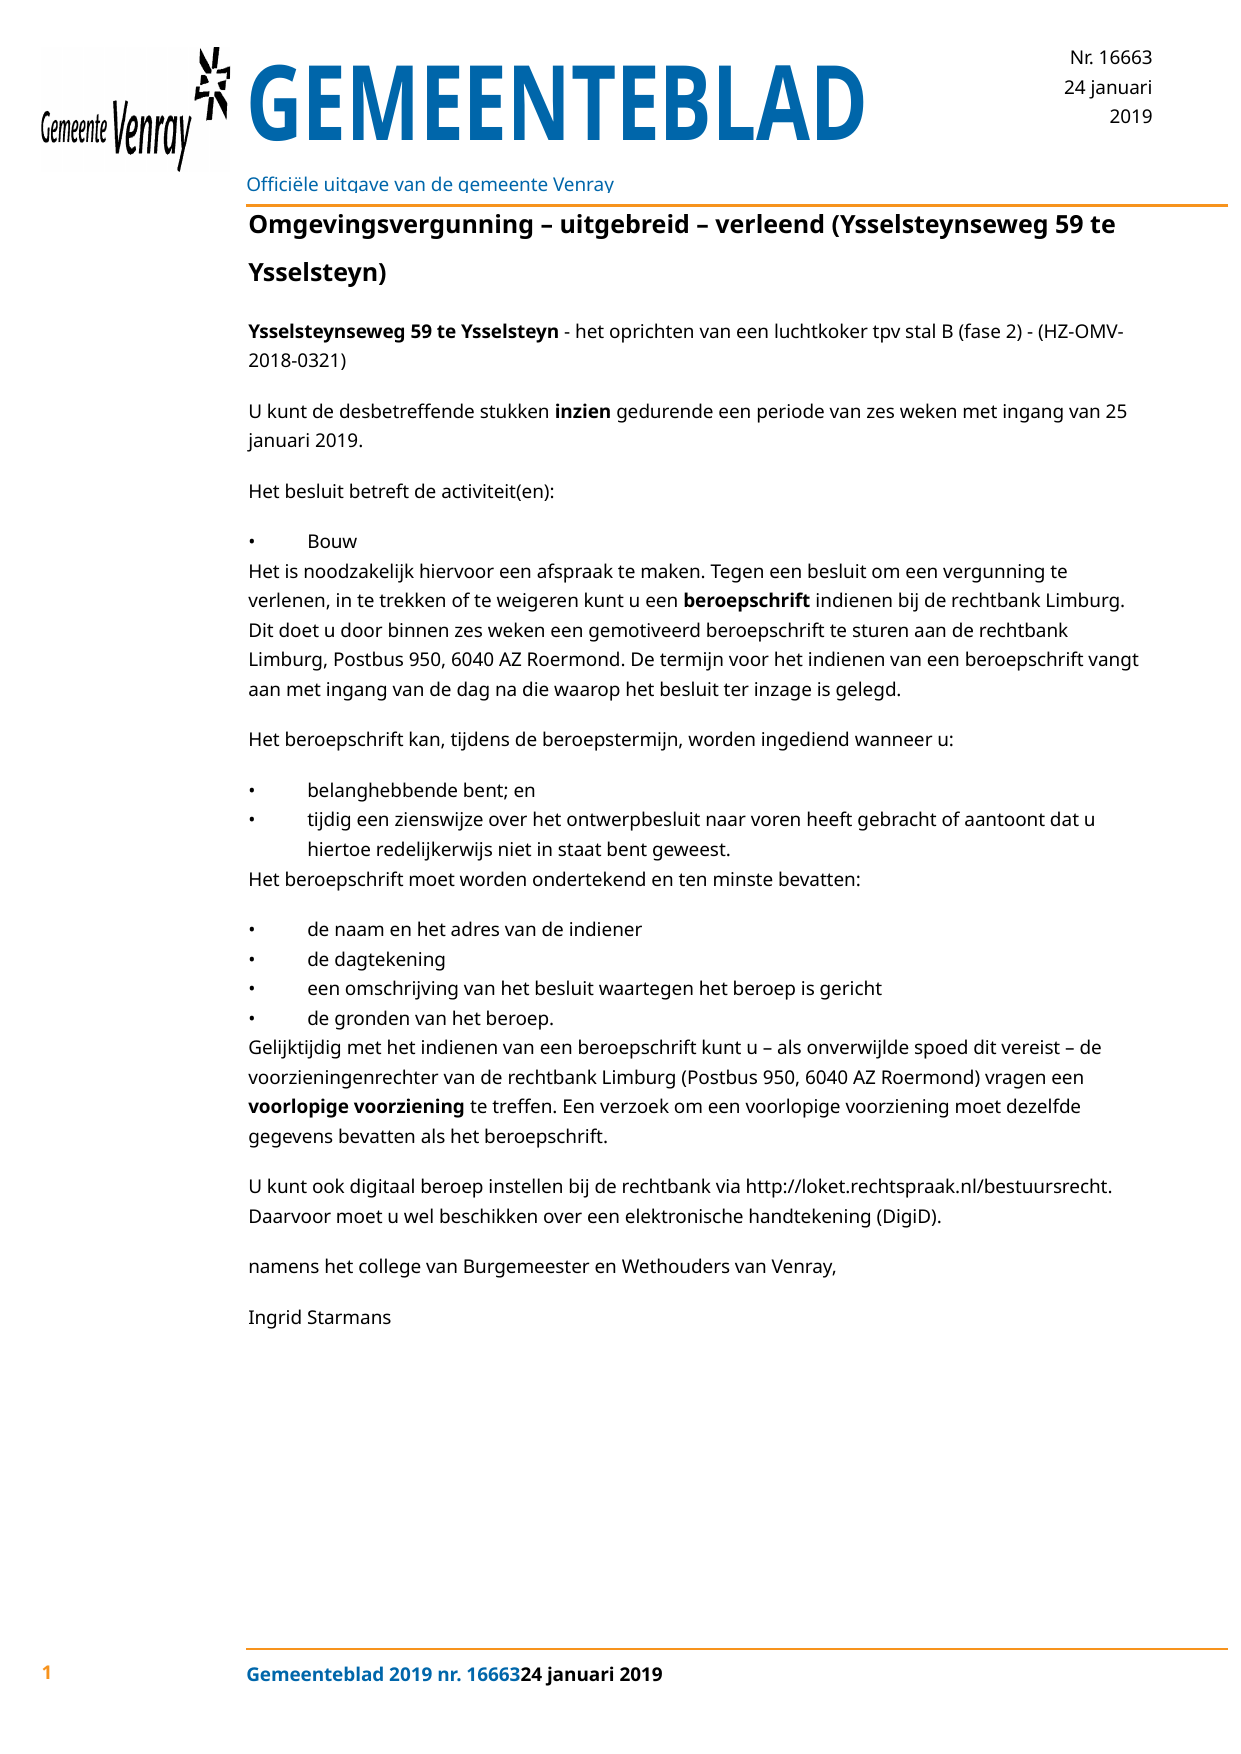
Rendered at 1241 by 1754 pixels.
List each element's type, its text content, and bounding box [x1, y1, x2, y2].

list de naam en het adres van de indiener [248, 916, 1152, 942]
text Het beroepschrift moet worden ondertekend en ten minste bevatten: [248, 866, 1152, 892]
text Het is noodzakelijk hiervoor een afspraak te maken. Tegen een besluit om een vergunning te verlenen, in te trekken of te weigeren kunt u een beroepschrift indienen bij de rechtbank Limburg. Dit doet u door binnen zes weken een gemotiveerd beroepschrift te sturen aan de rechtbank Limburg, Postbus 950, 6040 AZ Roermond. De termijn voor het indienen van een beroepschrift vangt aan met ingang van de dag na die waarop het besluit ter inzage is gelegd. [248, 558, 1152, 702]
list belanghebbende bent; en [248, 777, 1152, 803]
text U kunt de desbetreffende stukken inzien gedurende een periode van zes weken met ingang van 25 januari 2019. [248, 398, 1152, 453]
text U kunt ook digitaal beroep instellen bij de rechtbank via http://loket.rechtspraak.nl/bestuursrecht. Daarvoor moet u wel beschikken over een elektronische handtekening (DigiD). [248, 1174, 1152, 1229]
list de dagtekening [248, 946, 1152, 972]
picture [41, 47, 231, 172]
text Het besluit betreft de activiteit(en): [248, 478, 1152, 504]
text Ingrid Starmans [248, 1304, 1152, 1330]
text namens het college van Burgemeester en Wethouders van Venray, [248, 1254, 1152, 1279]
list tijdig een zienswijze over het ontwerpbesluit naar voren heeft gebracht of aantoont dat u hiertoe redelijkerwijs niet in staat bent geweest. [248, 807, 1152, 862]
text Gelijktijdig met het indienen van een beroepschrift kunt u – als onverwijlde spoed dit vereist – de voorzieningenrechter van de rechtbank Limburg (Postbus 950, 6040 AZ Roermond) vragen een voorlopige voorziening te treffen. Een verzoek om een voorlopige voorziening moet dezelfde gegevens bevatten als het beroepschrift. [248, 1034, 1152, 1149]
list de gronden van het beroep. [248, 1005, 1152, 1031]
text Het beroepschrift kan, tijdens de beroepstermijn, worden ingediend wanneer u: [248, 727, 1152, 752]
text Omgevingsvergunning – uitgebreid – verleend (Ysselsteynseweg 59 te Ysselsteyn) [248, 207, 1152, 288]
list een omschrijving van het besluit waartegen het beroep is gericht [248, 975, 1152, 1001]
text Ysselsteynseweg 59 te Ysselsteyn - het oprichten van een luchtkoker tpv stal B (fase 2) - (HZ-OMV-2018-0321) [248, 318, 1152, 373]
list Bouw [248, 528, 1152, 554]
